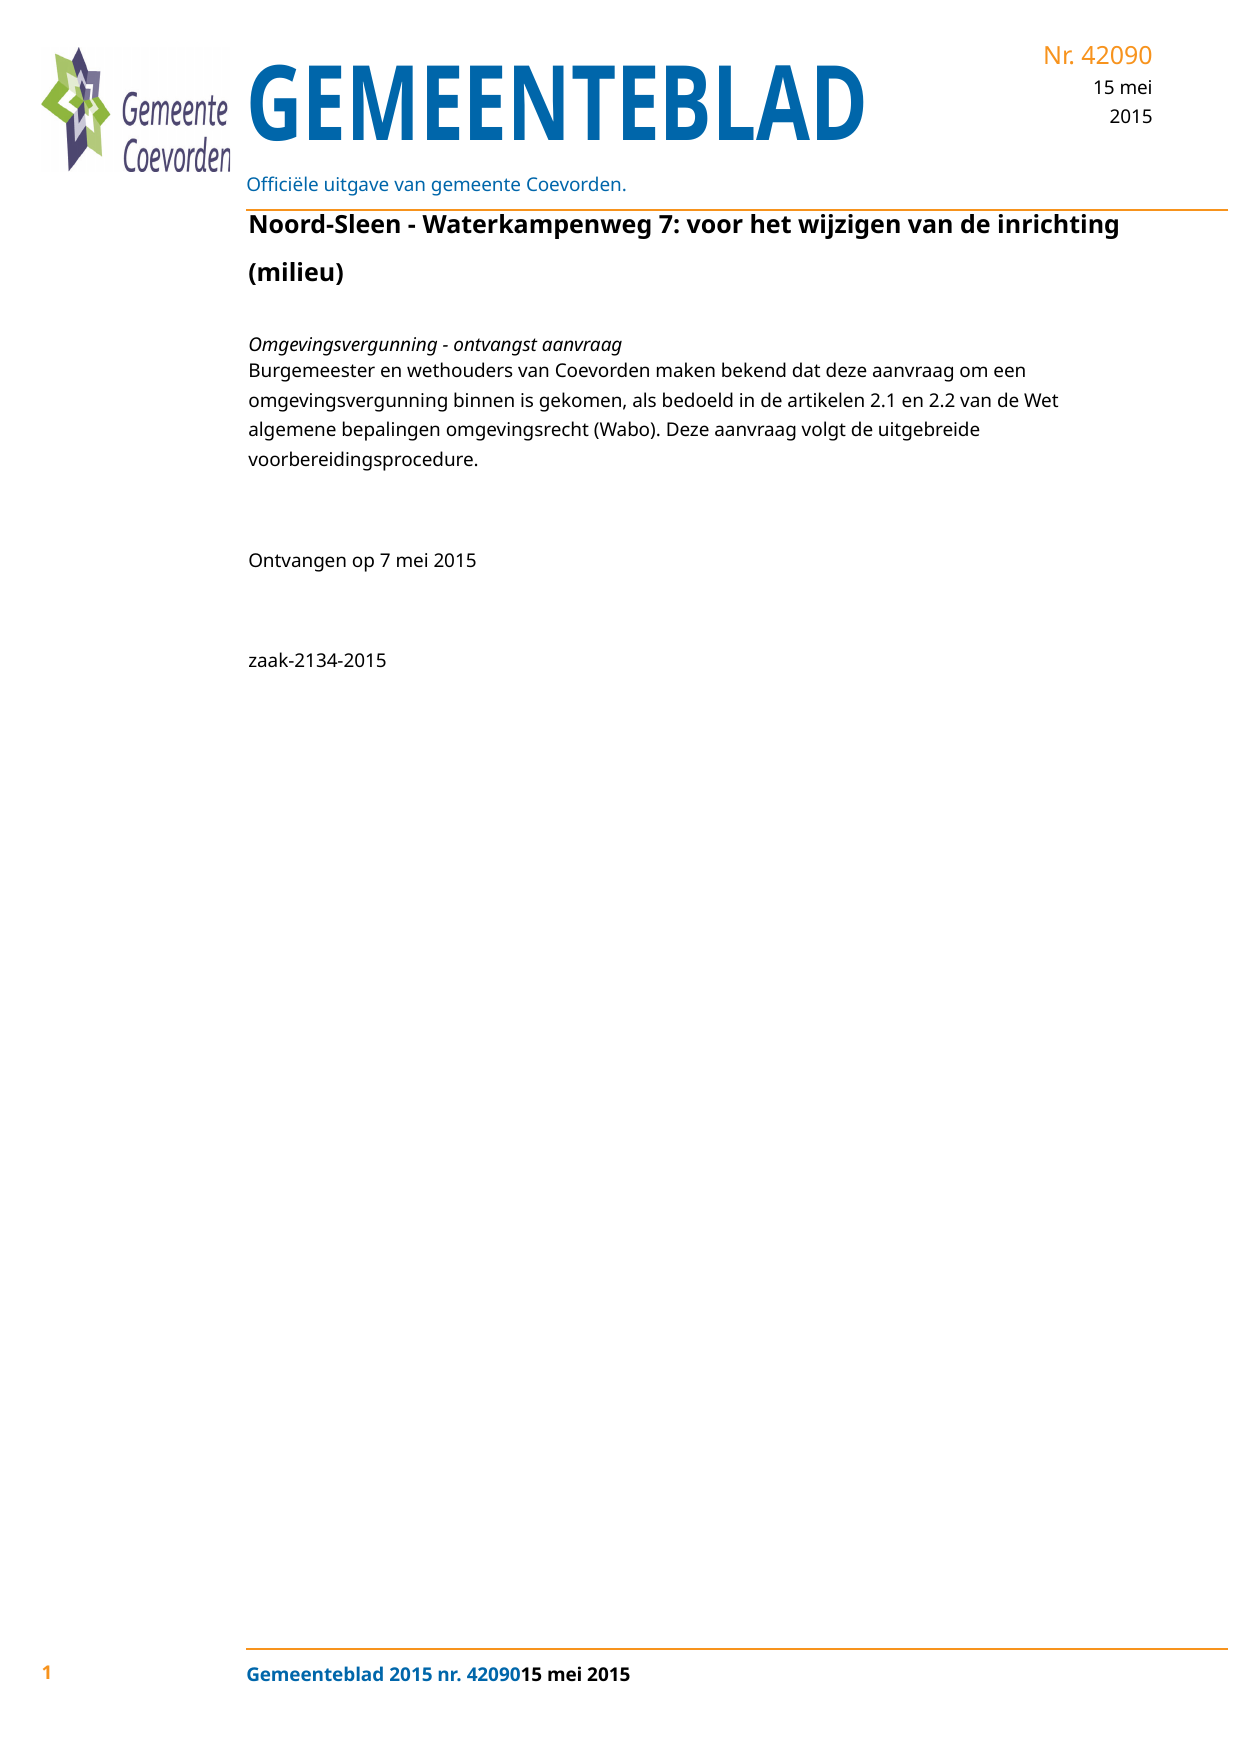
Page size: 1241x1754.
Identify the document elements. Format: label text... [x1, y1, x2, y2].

text Omgevingsvergunning - ontvangst aanvraag [248, 331, 1152, 357]
picture [41, 47, 231, 172]
text Burgemeester en wethouders van Coevorden maken bekend dat deze aanvraag om een omgevingsvergunning binnen is gekomen, als bedoeld in de artikelen 2.1 en 2.2 van de Wet algemene bepalingen omgevingsrecht (Wabo). Deze aanvraag volgt de uitgebreide voorbereidingsprocedure. [248, 357, 1152, 472]
text Ontvangen op 7 mei 2015 [248, 547, 1152, 572]
text zaak-2134-2015 [248, 648, 1152, 673]
text Noord-Sleen - Waterkampenweg 7: voor het wijzigen van de inrichting (milieu) [248, 211, 1152, 288]
